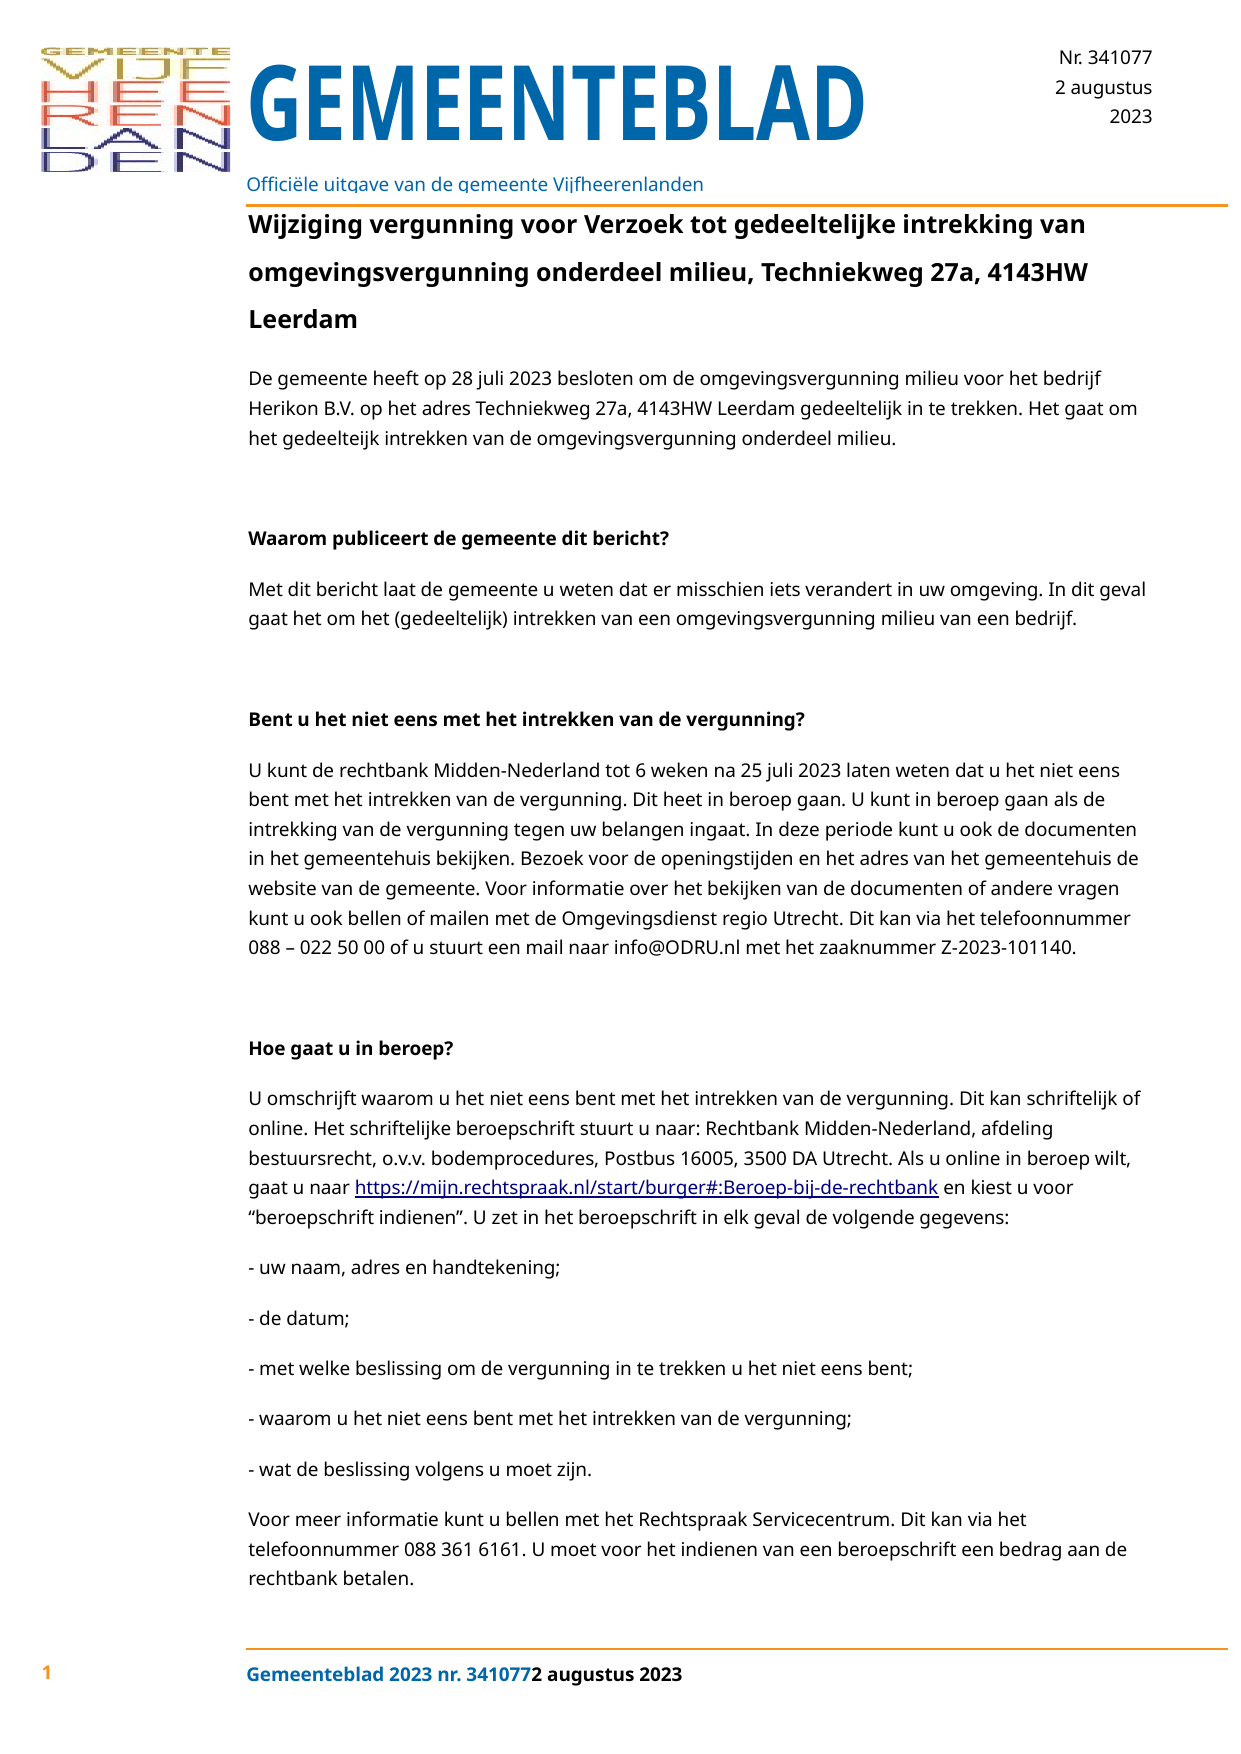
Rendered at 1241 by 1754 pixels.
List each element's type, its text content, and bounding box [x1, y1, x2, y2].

text - de datum; [248, 1305, 1152, 1330]
text Hoe gaat u in beroep? [248, 1035, 1152, 1061]
text Waarom publiceert de gemeente dit bericht? [248, 526, 1152, 551]
text U kunt de rechtbank Midden-Nederland tot 6 weken na 25 juli 2023 laten weten dat u het niet eens bent met het intrekken van de vergunning. Dit heet in beroep gaan. U kunt in beroep gaan als de intrekking van de vergunning tegen uw belangen ingaat. In deze periode kunt u ook de documenten in het gemeentehuis bekijken. Bezoek voor de openingstijden en het adres van het gemeentehuis de website van de gemeente. Voor informatie over het bekijken van de documenten of andere vragen kunt u ook bellen of mailen met de Omgevingsdienst regio Utrecht. Dit kan via het telefoonnummer 088 – 022 50 00 of u stuurt een mail naar info@ODRU.nl met het zaaknummer Z-2023-101140. [248, 757, 1152, 960]
text De gemeente heeft op 28 juli 2023 besloten om de omgevingsvergunning milieu voor het bedrijf Herikon B.V. op het adres Techniekweg 27a, 4143HW Leerdam gedeeltelijk in te trekken. Het gaat om het gedeelteijk intrekken van de omgevingsvergunning onderdeel milieu. [248, 366, 1152, 450]
text - uw naam, adres en handtekening; [248, 1254, 1152, 1280]
text - wat de beslissing volgens u moet zijn. [248, 1456, 1152, 1482]
text Met dit bericht laat de gemeente u weten dat er misschien iets verandert in uw omgeving. In dit geval gaat het om het (gedeeltelijk) intrekken van een omgevingsvergunning milieu van een bedrijf. [248, 576, 1152, 631]
text U omschrijft waarom u het niet eens bent met het intrekken van de vergunning. Dit kan schriftelijk of online. Het schriftelijke beroepschrift stuurt u naar: Rechtbank Midden-Nederland, afdeling bestuursrecht, o.v.v. bodemprocedures, Postbus 16005, 3500 DA Utrecht. Als u online in beroep wilt, gaat u naar https://mijn.rechtspraak.nl/start/burger#:Beroep-bij-de-rechtbank en kiest u voor “beroepschrift indienen”. U zet in het beroepschrift in elk geval de volgende gegevens: [248, 1086, 1152, 1229]
picture [41, 47, 231, 172]
text - met welke beslissing om de vergunning in te trekken u het niet eens bent; [248, 1355, 1152, 1381]
text Wijziging vergunning voor Verzoek tot gedeeltelijke intrekking van omgevingsvergunning onderdeel milieu, Techniekweg 27a, 4143HW Leerdam [248, 207, 1152, 336]
text Bent u het niet eens met het intrekken van de vergunning? [248, 706, 1152, 732]
text Voor meer informatie kunt u bellen met het Rechtspraak Servicecentrum. Dit kan via het telefoonnummer 088 361 6161. U moet voor het indienen van een beroepschrift een bedrag aan de rechtbank betalen. [248, 1506, 1152, 1591]
text - waarom u het niet eens bent met het intrekken van de vergunning; [248, 1406, 1152, 1431]
